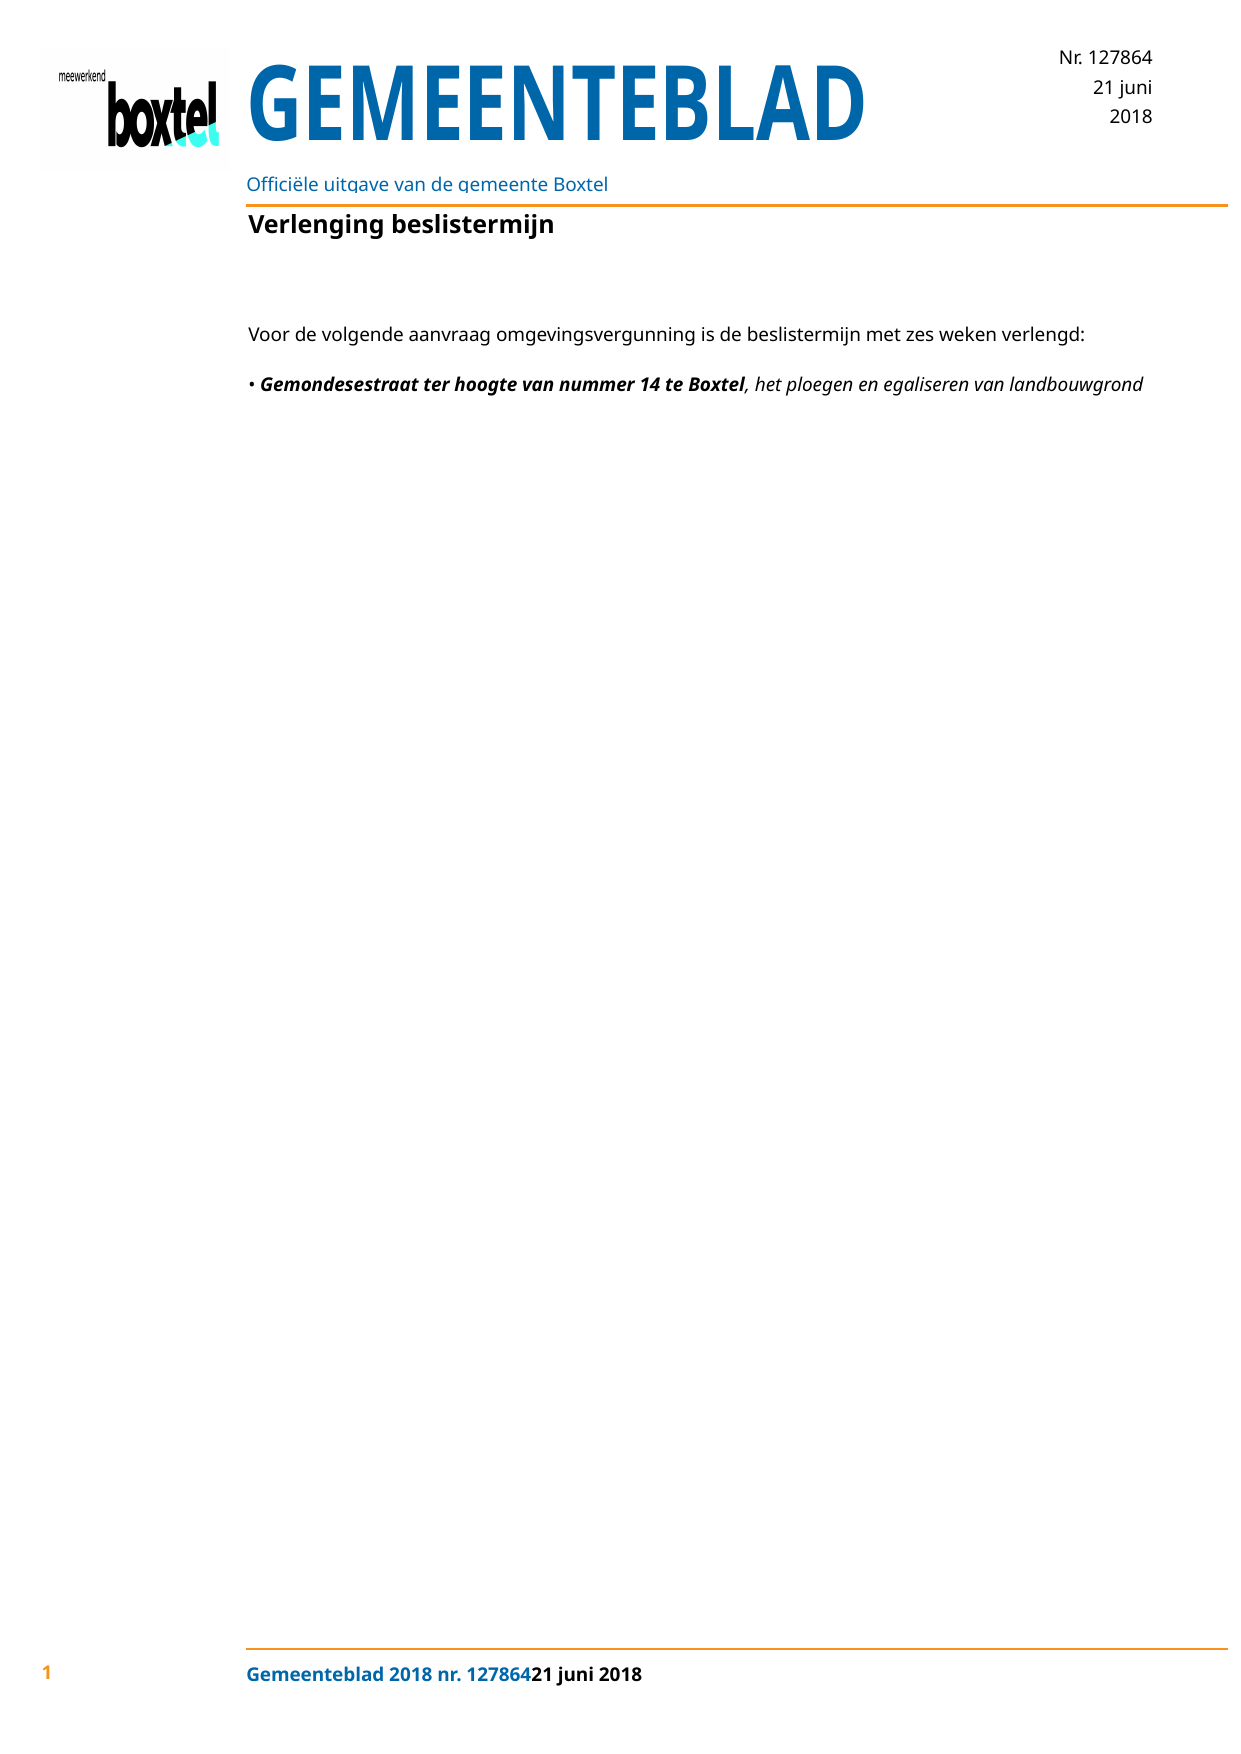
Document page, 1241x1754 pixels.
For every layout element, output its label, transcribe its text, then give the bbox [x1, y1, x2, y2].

text Voor de volgende aanvraag omgevingsvergunning is de beslistermijn met zes weken verlengd: [248, 321, 1152, 346]
picture [41, 47, 231, 172]
text Verlenging beslistermijn [248, 207, 1152, 241]
text • Gemondesestraat ter hoogte van nummer 14 te Boxtel, het ploegen en egaliseren van landbouwgrond [248, 371, 1152, 397]
